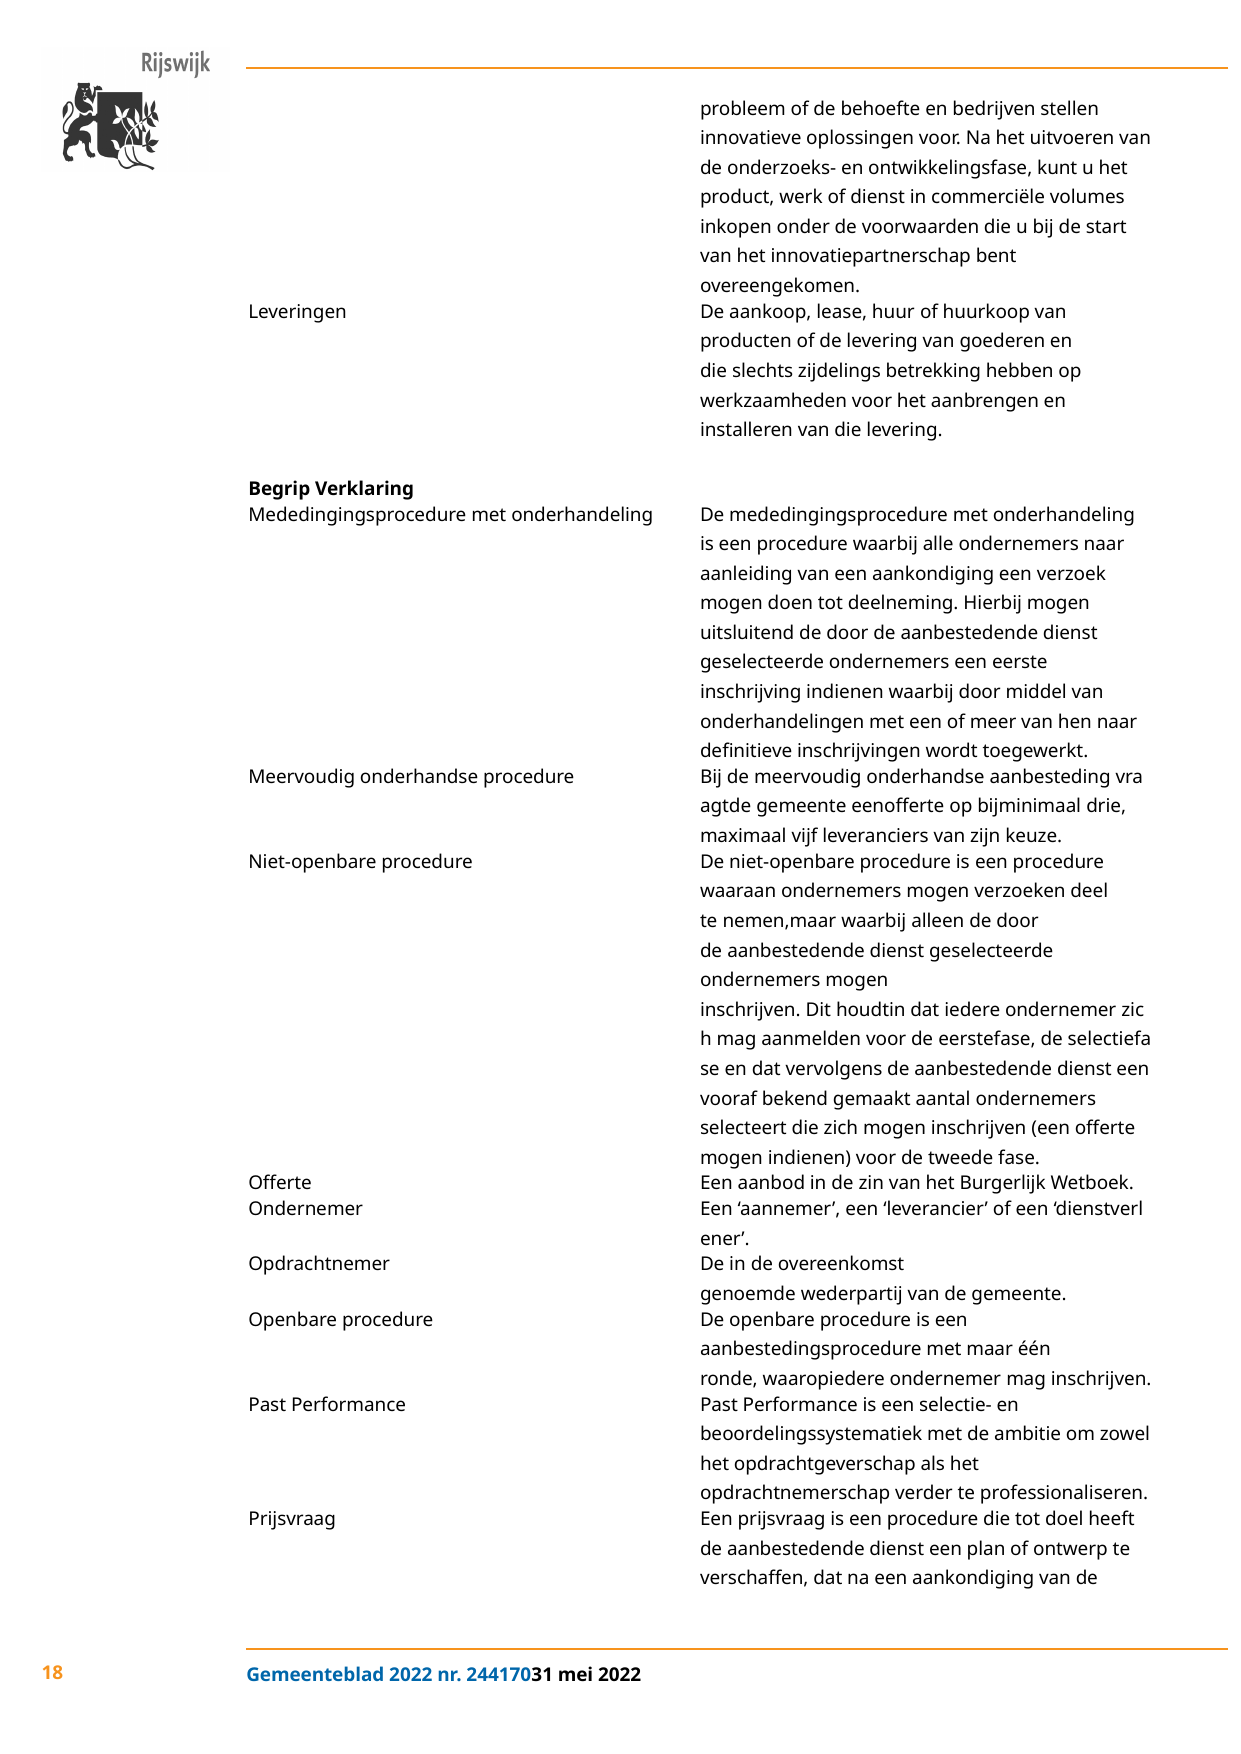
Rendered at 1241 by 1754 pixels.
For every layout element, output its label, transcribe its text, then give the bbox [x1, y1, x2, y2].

table_cell probleem of de behoefte en bedrijven stellen innovatieve oplossingen voor. Na het uitvoeren van de onderzoeks- en ontwikkelingsfase, kunt u het product, werk of dienst in commerciële volumes inkopen onder de voorwaarden die u bij de start van het innovatiepartnerschap bent overeengekomen. [700, 95, 1152, 298]
table_cell Een aanbod in de zin van het Burgerlijk Wetboek. [700, 1170, 1152, 1195]
picture [41, 47, 231, 172]
table_cell Een ‘aannemer’, een ‘leverancier’ of een ‘dienstverlener’. [700, 1195, 1152, 1251]
table_cell Past Performance [248, 1391, 700, 1505]
table_cell Ondernemer [248, 1195, 700, 1251]
table_cell Opdrachtnemer [248, 1251, 700, 1306]
table_cell De openbare procedure is een aanbestedingsprocedure met maar één ronde, waaropiedere ondernemer mag inschrijven. [700, 1306, 1152, 1391]
table_cell Offerte [248, 1170, 700, 1195]
table_cell De in de overeenkomst genoemde wederpartij van de gemeente. [700, 1251, 1152, 1306]
table_cell De aankoop, lease, huur of huurkoop van producten of de levering van goederen en die slechts zijdelings betrekking hebben op werkzaamheden voor het aanbrengen en installeren van die levering. [700, 298, 1152, 442]
table_header Begrip Verklaring [248, 475, 1152, 501]
table_cell Een prijsvraag is een procedure die tot doel heeft de aanbestedende dienst een plan of ontwerp te verschaffen, dat na een aankondiging van de [700, 1505, 1152, 1590]
table_cell Mededingingsprocedure met onderhandeling [248, 501, 700, 763]
table_cell De mededingingsprocedure met onderhandeling is een procedure waarbij alle ondernemers naar aanleiding van een aankondiging een verzoek mogen doen tot deelneming. Hierbij mogen uitsluitend de door de aanbestedende dienst geselecteerde ondernemers een eerste inschrijving indienen waarbij door middel van onderhandelingen met een of meer van hen naar definitieve inschrijvingen wordt toegewerkt. [700, 501, 1152, 763]
table_cell [248, 95, 700, 298]
table_cell Leveringen [248, 298, 700, 442]
table_cell Niet-openbare procedure [248, 848, 700, 1169]
table_cell Bij de meervoudig onderhandse aanbesteding vraagtde gemeente eenofferte op bijminimaal drie, maximaal vijf leveranciers van zijn keuze. [700, 763, 1152, 848]
table_cell Past Performance is een selectie- en beoordelingssystematiek met de ambitie om zowel het opdrachtgeverschap als het opdrachtnemerschap verder te professionaliseren. [700, 1391, 1152, 1505]
table_cell Openbare procedure [248, 1306, 700, 1391]
table_cell De niet-openbare procedure is een procedure waaraan ondernemers mogen verzoeken deel te nemen,maar waarbij alleen de door de aanbestedende dienst geselecteerde ondernemers mogen inschrijven. Dit houdtin dat iedere ondernemer zich mag aanmelden voor de eerstefase, de selectiefase en dat vervolgens de aanbestedende dienst een vooraf bekend gemaakt aantal ondernemers selecteert die zich mogen inschrijven (een offerte mogen indienen) voor de tweede fase. [700, 848, 1152, 1169]
table_cell Meervoudig onderhandse procedure [248, 763, 700, 848]
table_cell Prijsvraag [248, 1505, 700, 1590]
